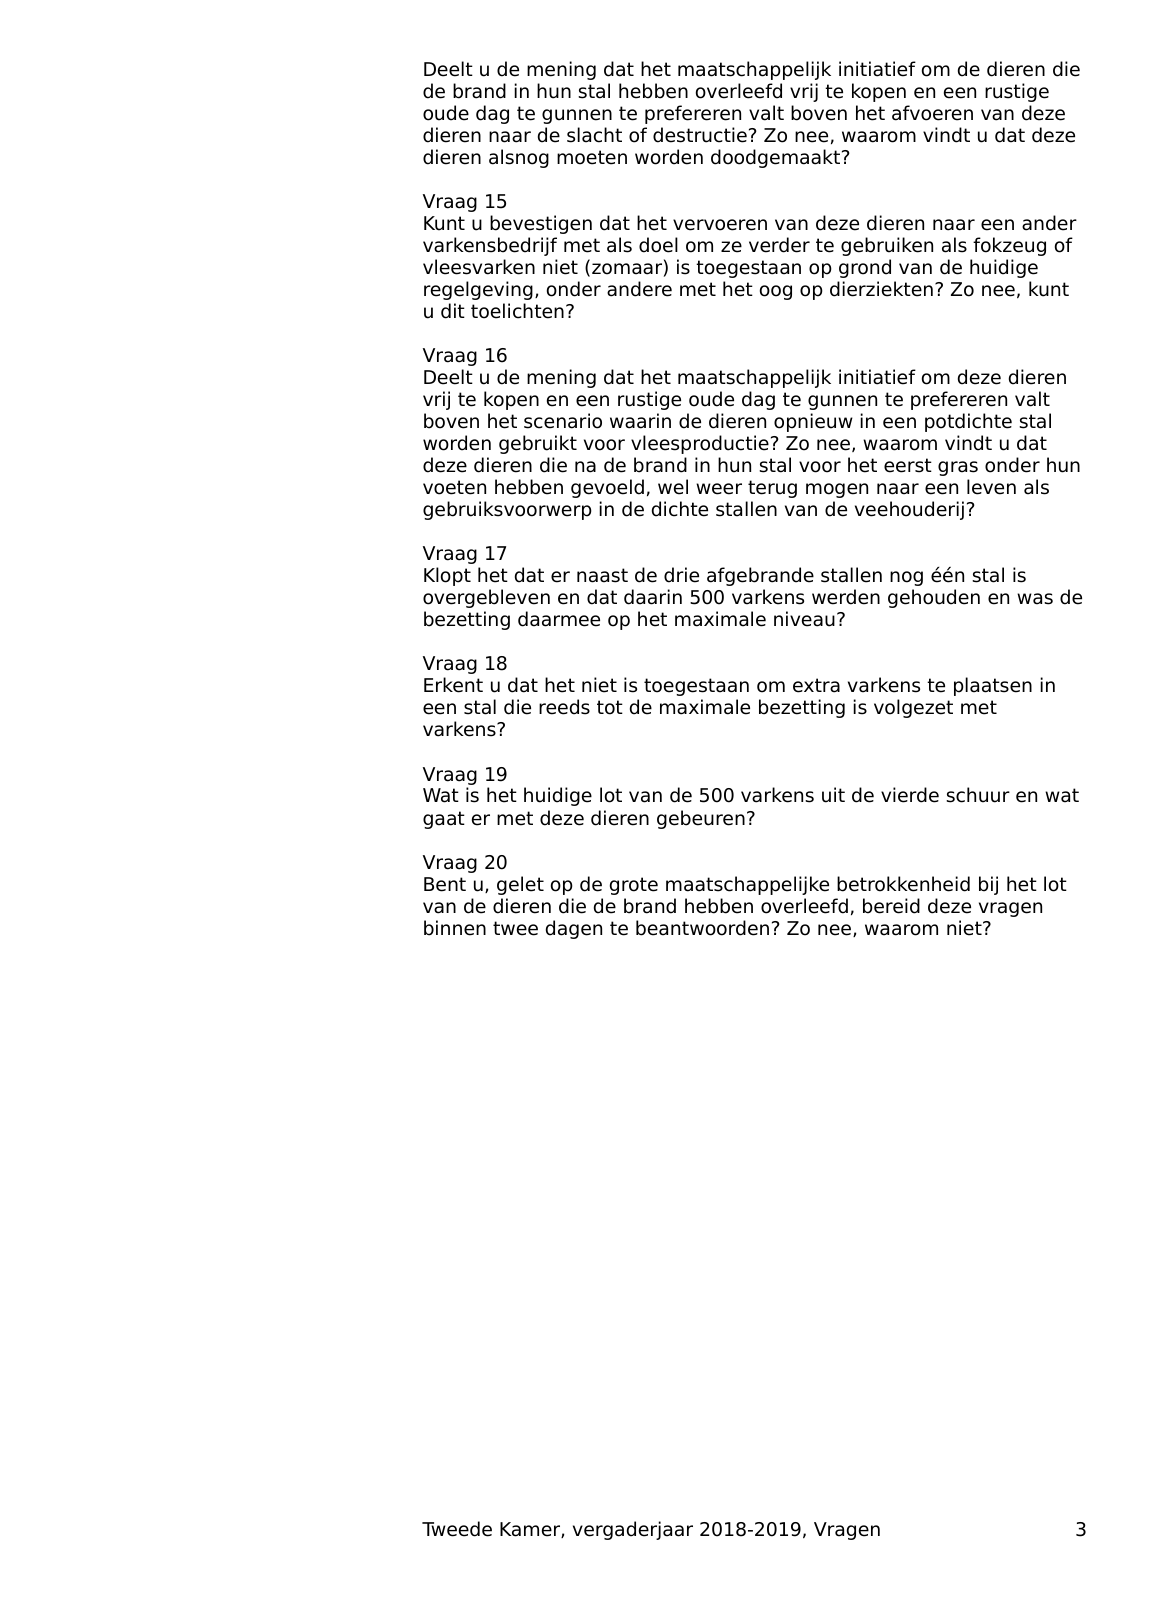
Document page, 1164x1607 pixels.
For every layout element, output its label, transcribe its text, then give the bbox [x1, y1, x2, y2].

text Vraag 16 [422, 345, 1087, 367]
text Wat is het huidige lot van de 500 varkens uit de vierde schuur en wat gaat er met deze dieren gebeuren? [422, 785, 1087, 829]
text Vraag 15 [422, 191, 1087, 213]
text Vraag 18 [422, 653, 1087, 675]
text Deelt u de mening dat het maatschappelijk initiatief om deze dieren vrij te kopen en een rustige oude dag te gunnen te prefereren valt boven het scenario waarin de dieren opnieuw in een potdichte stal worden gebruikt voor vleesproductie? Zo nee, waarom vindt u dat deze dieren die na de brand in hun stal voor het eerst gras onder hun voeten hebben gevoeld, wel weer terug mogen naar een leven als gebruiksvoorwerp in de dichte stallen van de veehouderij? [422, 367, 1087, 521]
text Kunt u bevestigen dat het vervoeren van deze dieren naar een ander varkensbedrijf met als doel om ze verder te gebruiken als fokzeug of vleesvarken niet (zomaar) is toegestaan op grond van de huidige regelgeving, onder andere met het oog op dierziekten? Zo nee, kunt u dit toelichten? [422, 213, 1087, 323]
text Deelt u de mening dat het maatschappelijk initiatief om de dieren die de brand in hun stal hebben overleefd vrij te kopen en een rustige oude dag te gunnen te prefereren valt boven het afvoeren van deze dieren naar de slacht of destructie? Zo nee, waarom vindt u dat deze dieren alsnog moeten worden doodgemaakt? [422, 59, 1087, 169]
text Vraag 19 [422, 763, 1087, 785]
text Vraag 20 [422, 852, 1087, 873]
text Klopt het dat er naast de drie afgebrande stallen nog één stal is overgebleven en dat daarin 500 varkens werden gehouden en was de bezetting daarmee op het maximale niveau? [422, 565, 1087, 631]
text Vraag 17 [422, 543, 1087, 565]
text Bent u, gelet op de grote maatschappelijke betrokkenheid bij het lot van de dieren die de brand hebben overleefd, bereid deze vragen binnen twee dagen te beantwoorden? Zo nee, waarom niet? [422, 873, 1087, 939]
text Erkent u dat het niet is toegestaan om extra varkens te plaatsen in een stal die reeds tot de maximale bezetting is volgezet met varkens? [422, 675, 1087, 741]
